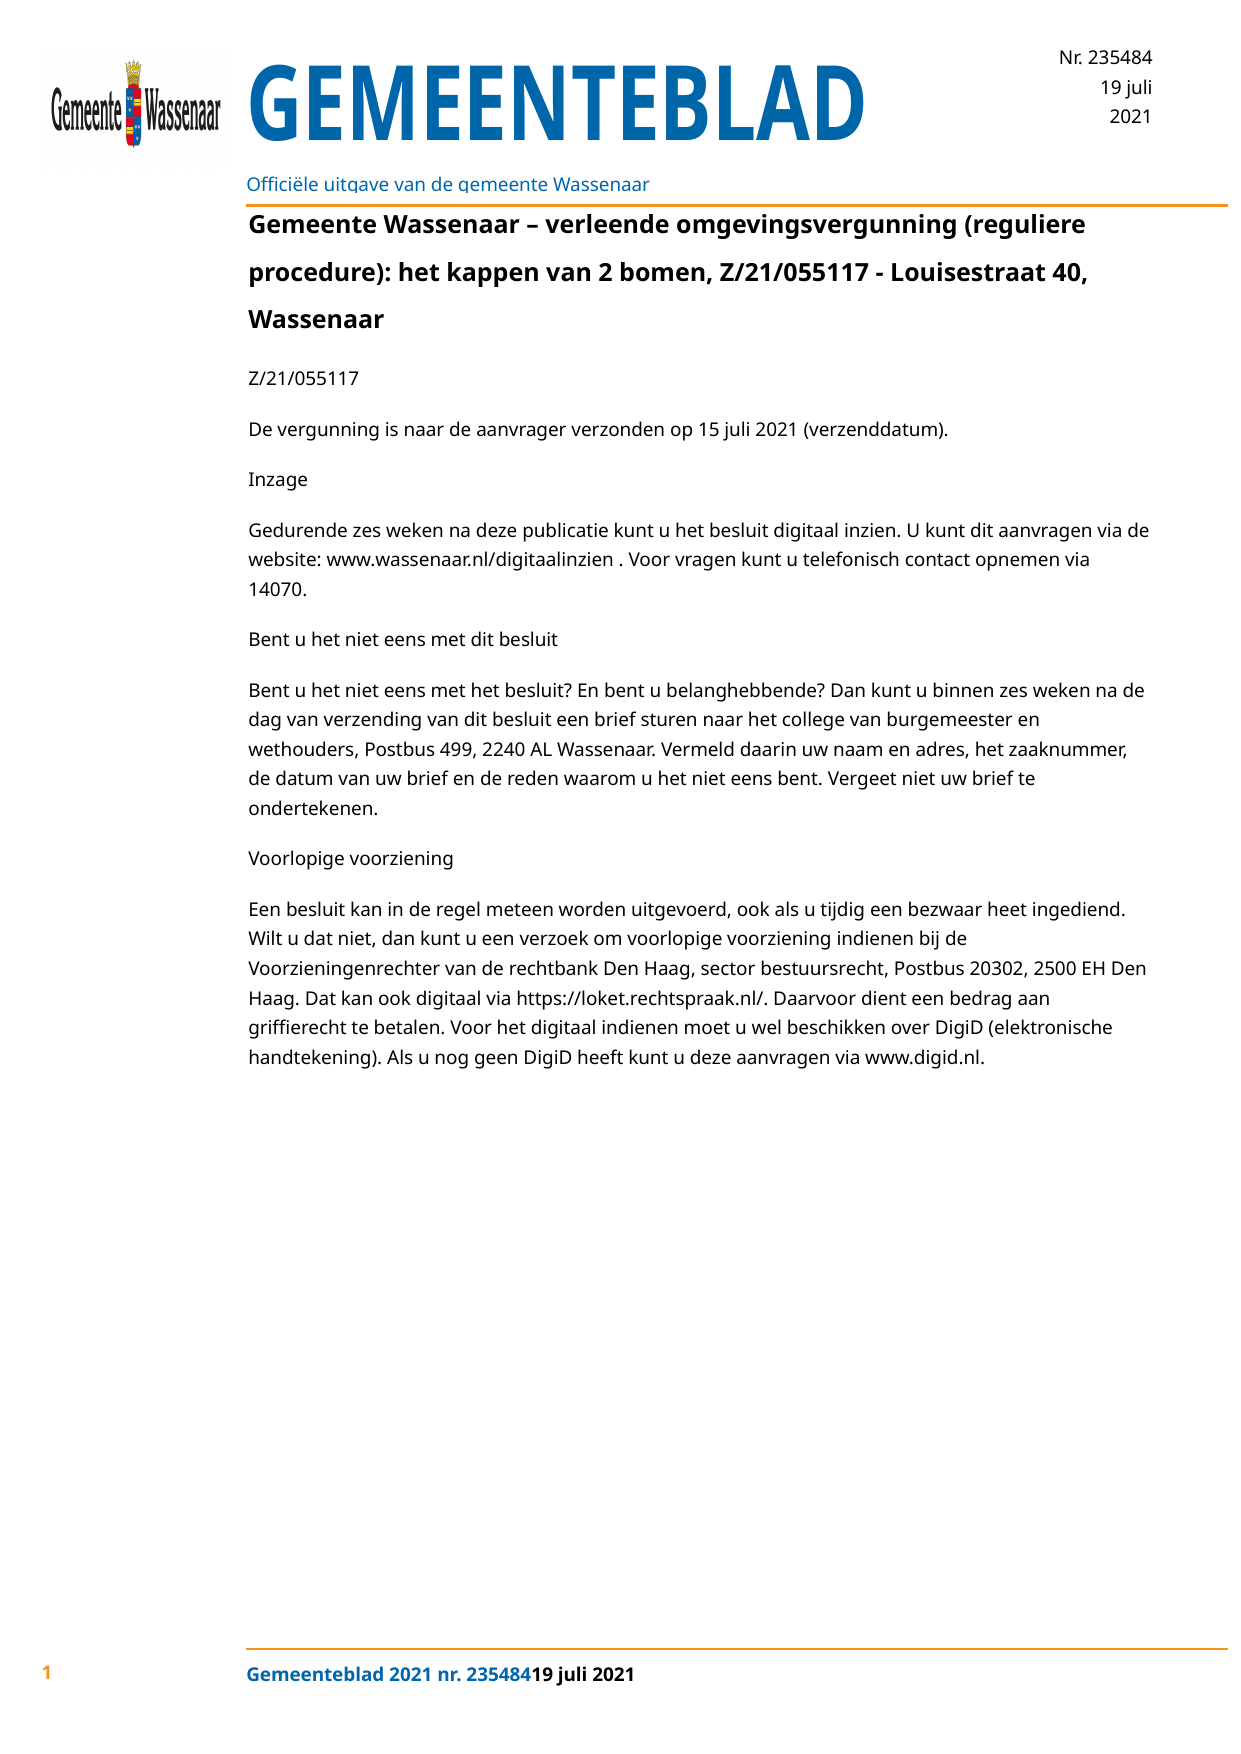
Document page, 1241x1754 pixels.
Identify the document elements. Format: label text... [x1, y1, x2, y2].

text Bent u het niet eens met dit besluit [248, 626, 1152, 652]
text Een besluit kan in de regel meteen worden uitgevoerd, ook als u tijdig een bezwaar heet ingediend. Wilt u dat niet, dan kunt u een verzoek om voorlopige voorziening indienen bij de Voorzieningenrechter van de rechtbank Den Haag, sector bestuursrecht, Postbus 20302, 2500 EH Den Haag. Dat kan ook digitaal via https://loket.rechtspraak.nl/. Daarvoor dient een bedrag aan griffierecht te betalen. Voor het digitaal indienen moet u wel beschikken over DigiD (elektronische handtekening). Als u nog geen DigiD heeft kunt u deze aanvragen via www.digid.nl. [248, 896, 1152, 1069]
text Voorlopige voorziening [248, 846, 1152, 871]
text Gemeente Wassenaar – verleende omgevingsvergunning (reguliere procedure): het kappen van 2 bomen, Z/21/055117 - Louisestraat 40, Wassenaar [248, 207, 1152, 336]
text Inzage [248, 466, 1152, 492]
text Gedurende zes weken na deze publicatie kunt u het besluit digitaal inzien. U kunt dit aanvragen via de website: www.wassenaar.nl/digitaalinzien . Voor vragen kunt u telefonisch contact opnemen via 14070. [248, 517, 1152, 602]
text De vergunning is naar de aanvrager verzonden op 15 juli 2021 (verzenddatum). [248, 416, 1152, 442]
text Z/21/055117 [248, 366, 1152, 391]
text Bent u het niet eens met het besluit? En bent u belanghebbende? Dan kunt u binnen zes weken na de dag van verzending van dit besluit een brief sturen naar het college van burgemeester en wethouders, Postbus 499, 2240 AL Wassenaar. Vermeld daarin uw naam en adres, het zaaknummer, de datum van uw brief en de reden waarom u het niet eens bent. Vergeet niet uw brief te ondertekenen. [248, 677, 1152, 821]
picture [41, 47, 231, 172]
